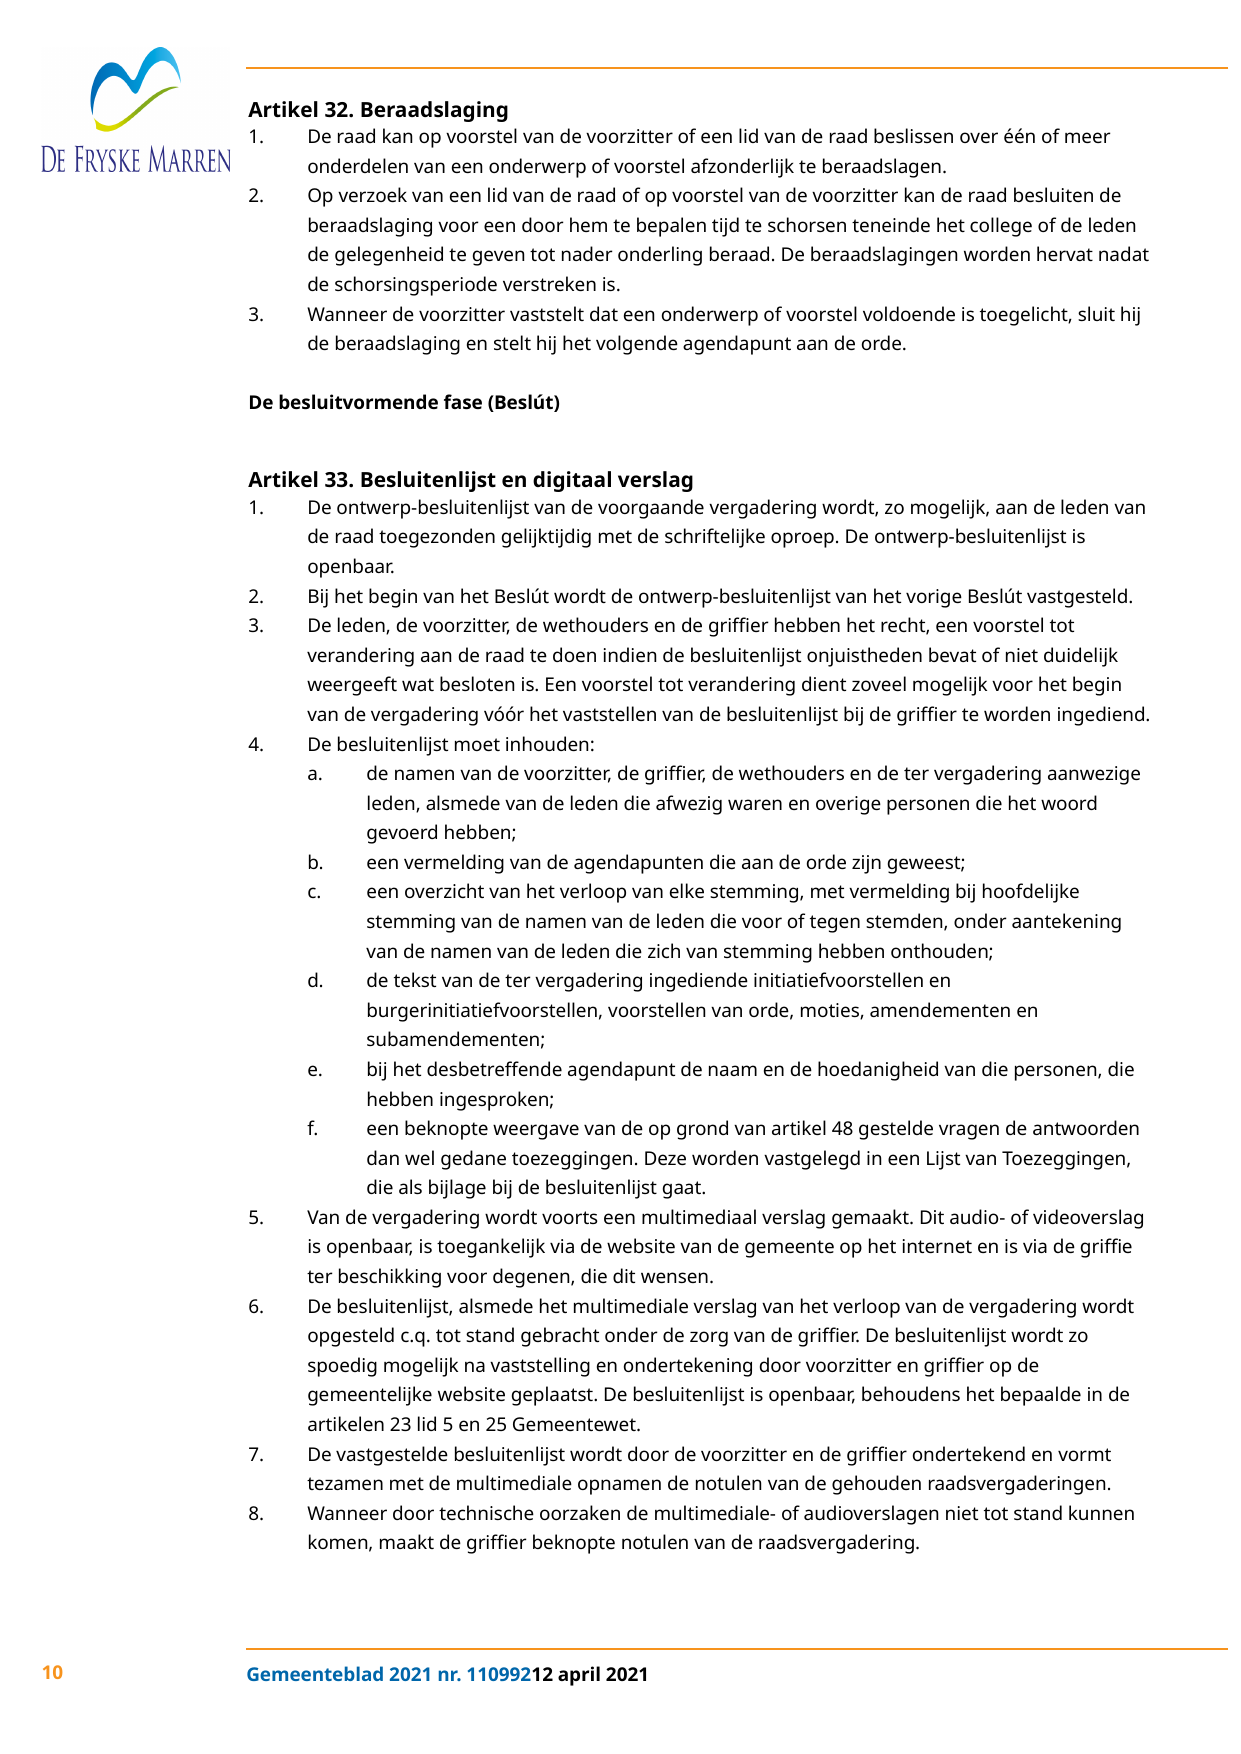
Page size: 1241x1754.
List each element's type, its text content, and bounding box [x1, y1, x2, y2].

list een overzicht van het verloop van elke stemming, met vermelding bij hoofdelijke stemming van de namen van de leden die voor of tegen stemden, onder aantekening van de namen van de leden die zich van stemming hebben onthouden; [307, 879, 1152, 963]
list Wanneer door technische oorzaken de multimediale- of audioverslagen niet tot stand kunnen komen, maakt de griffier beknopte notulen van de raadsvergadering. [248, 1500, 1152, 1555]
list Bij het begin van het Beslút wordt de ontwerp-besluitenlijst van het vorige Beslút vastgesteld. [248, 583, 1152, 608]
list De vastgestelde besluitenlijst wordt door de voorzitter en de griffier ondertekend en vormt tezamen met de multimediale opnamen de notulen van de gehouden raadsvergaderingen. [248, 1441, 1152, 1496]
list De besluitenlijst, alsmede het multimediale verslag van het verloop van de vergadering wordt opgesteld c.q. tot stand gebracht onder de zorg van de griffier. De besluitenlijst wordt zo spoedig mogelijk na vaststelling en ondertekening door voorzitter en griffier op de gemeentelijke website geplaatst. De besluitenlijst is openbaar, behoudens het bepaalde in de artikelen 23 lid 5 en 25 Gemeentewet. [248, 1293, 1152, 1437]
list de tekst van de ter vergadering ingediende initiatiefvoorstellen en burgerinitiatiefvoorstellen, voorstellen van orde, moties, amendementen en subamendementen; [307, 967, 1152, 1052]
list een beknopte weergave van de op grond van artikel 48 gestelde vragen de antwoorden dan wel gedane toezeggingen. Deze worden vastgelegd in een Lijst van Toezeggingen, die als bijlage bij de besluitenlijst gaat. [307, 1115, 1152, 1200]
text Artikel 32. Beraadslaging [248, 95, 1152, 123]
text Artikel 33. Besluitenlijst en digitaal verslag [248, 466, 1152, 494]
list een vermelding van de agendapunten die aan de orde zijn geweest; [307, 849, 1152, 875]
list bij het desbetreffende agendapunt de naam en de hoedanigheid van die personen, die hebben ingesproken; [307, 1056, 1152, 1111]
list De leden, de voorzitter, de wethouders en de griffier hebben het recht, een voorstel tot verandering aan de raad te doen indien de besluitenlijst onjuistheden bevat of niet duidelijk weergeeft wat besloten is. Een voorstel tot verandering dient zoveel mogelijk voor het begin van de vergadering vóór het vaststellen van de besluitenlijst bij de griffier te worden ingediend. [248, 612, 1152, 727]
text De besluitvormende fase (Beslút) [248, 389, 1152, 415]
list De raad kan op voorstel van de voorzitter of een lid van de raad beslissen over één of meer onderdelen van een onderwerp of voorstel afzonderlijk te beraadslagen. [248, 123, 1152, 178]
list Op verzoek van een lid van de raad of op voorstel van de voorzitter kan de raad besluiten de beraadslaging voor een door hem te bepalen tijd te schorsen teneinde het college of de leden de gelegenheid te geven tot nader onderling beraad. De beraadslagingen worden hervat nadat de schorsingsperiode verstreken is. [248, 182, 1152, 297]
list De besluitenlijst moet inhouden: [248, 731, 1152, 756]
picture [41, 47, 231, 172]
list Wanneer de voorzitter vaststelt dat een onderwerp of voorstel voldoende is toegelicht, sluit hij de beraadslaging en stelt hij het volgende agendapunt aan de orde. [248, 301, 1152, 356]
list Van de vergadering wordt voorts een multimediaal verslag gemaakt. Dit audio- of videoverslag is openbaar, is toegankelijk via de website van de gemeente op het internet en is via de griffie ter beschikking voor degenen, die dit wensen. [248, 1204, 1152, 1289]
list De ontwerp-besluitenlijst van de voorgaande vergadering wordt, zo mogelijk, aan de leden van de raad toegezonden gelijktijdig met de schriftelijke oproep. De ontwerp-besluitenlijst is openbaar. [248, 494, 1152, 579]
list de namen van de voorzitter, de griffier, de wethouders en de ter vergadering aanwezige leden, alsmede van de leden die afwezig waren en overige personen die het woord gevoerd hebben; [307, 760, 1152, 845]
